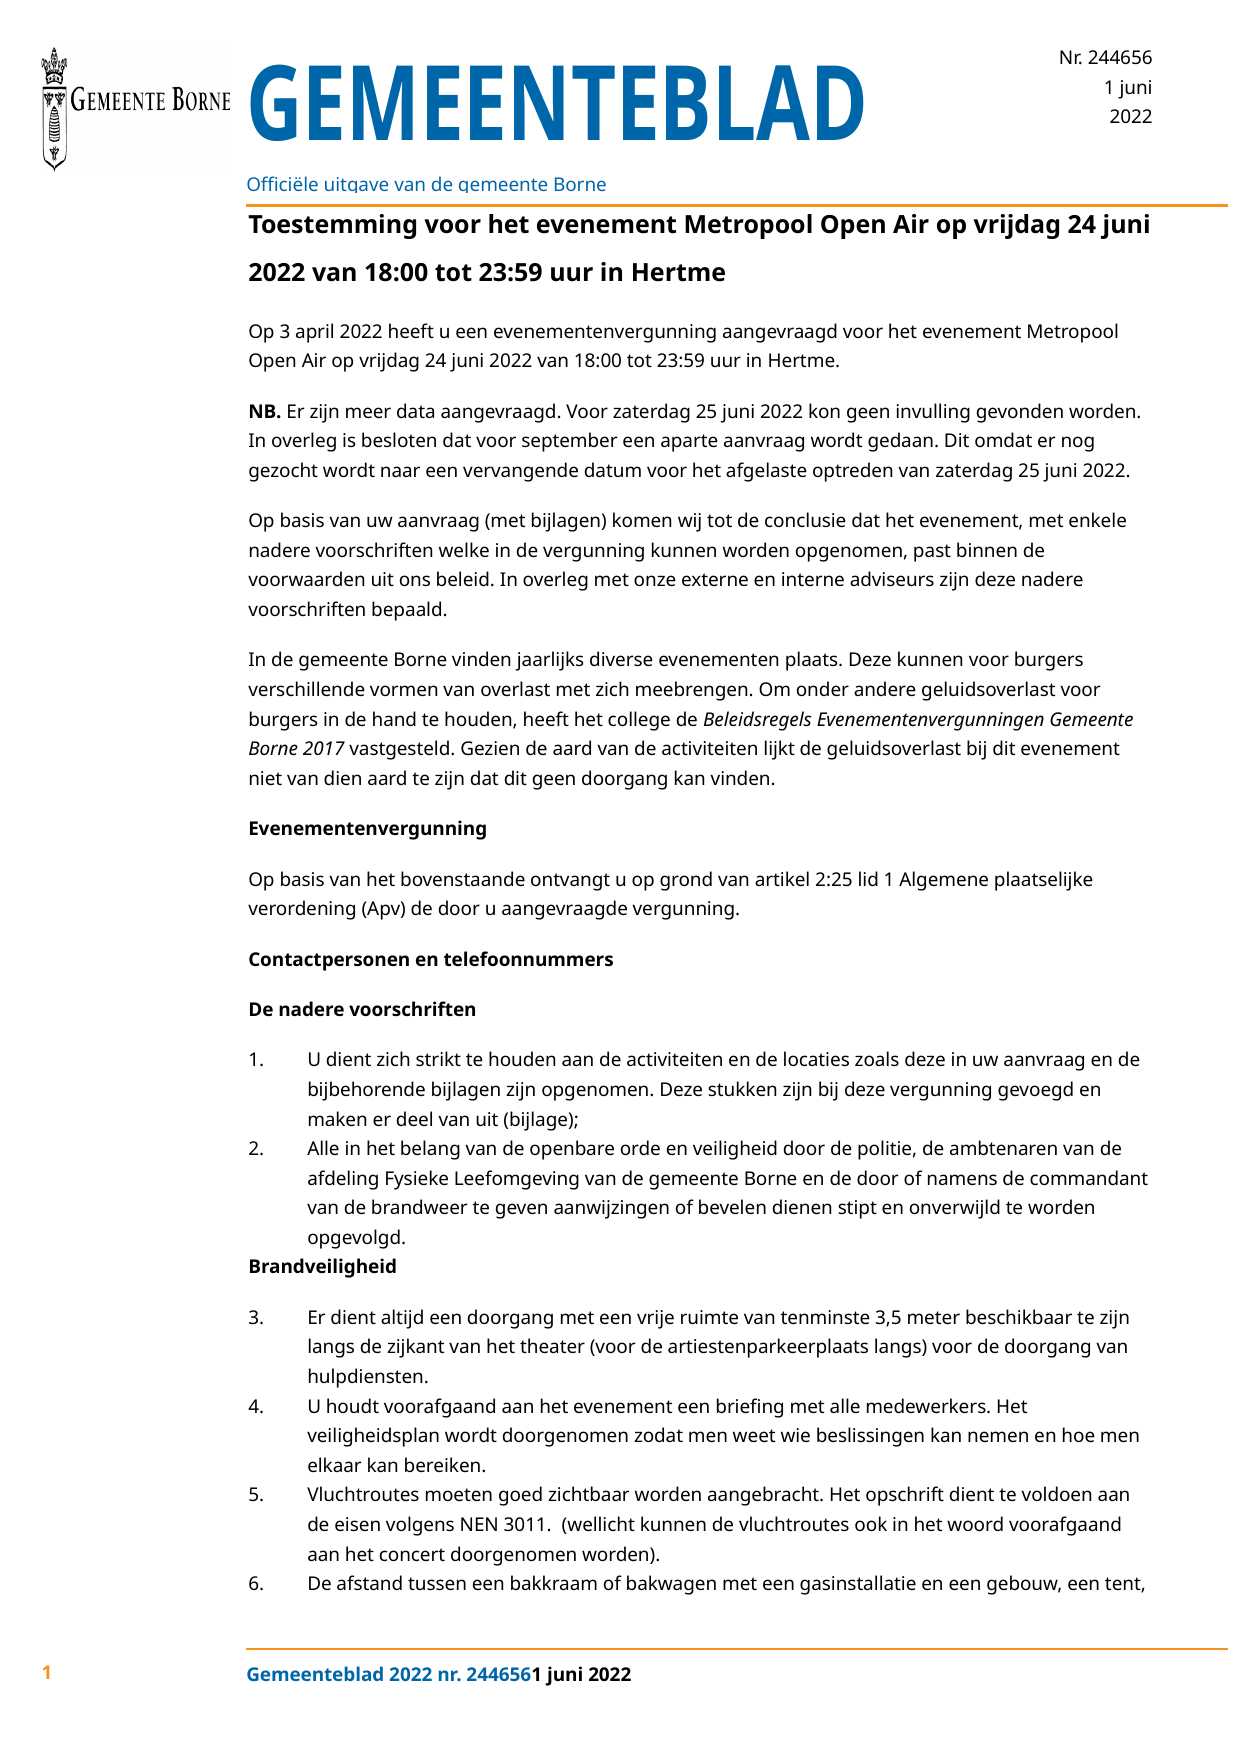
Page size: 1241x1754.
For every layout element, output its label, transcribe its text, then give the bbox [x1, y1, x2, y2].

text NB. Er zijn meer data aangevraagd. Voor zaterdag 25 juni 2022 kon geen invulling gevonden worden. In overleg is besloten dat voor september een aparte aanvraag wordt gedaan. Dit omdat er nog gezocht wordt naar een vervangende datum voor het afgelaste optreden van zaterdag 25 juni 2022. [248, 398, 1152, 483]
text In de gemeente Borne vinden jaarlijks diverse evenementen plaats. Deze kunnen voor burgers verschillende vormen van overlast met zich meebrengen. Om onder andere geluidsoverlast voor burgers in de hand te houden, heeft het college de Beleidsregels Evenementenvergunningen Gemeente Borne 2017 vastgesteld. Gezien de aard van de activiteiten lijkt de geluidsoverlast bij dit evenement niet van dien aard te zijn dat dit geen doorgang kan vinden. [248, 647, 1152, 791]
text De nadere voorschriften [248, 996, 1152, 1022]
list De afstand tussen een bakkraam of bakwagen met een gasinstallatie en een gebouw, een tent, [248, 1570, 1152, 1596]
text Op basis van het bovenstaande ontvangt u op grond van artikel 2:25 lid 1 Algemene plaatselijke verordening (Apv) de door u aangevraagde vergunning. [248, 866, 1152, 921]
list Alle in het belang van de openbare orde en veiligheid door de politie, de ambtenaren van de afdeling Fysieke Leefomgeving van de gemeente Borne en de door of namens de commandant van de brandweer te geven aanwijzingen of bevelen dienen stipt en onverwijld te worden opgevolgd. [248, 1135, 1152, 1250]
list U dient zich strikt te houden aan de activiteiten en de locaties zoals deze in uw aanvraag en de bijbehorende bijlagen zijn opgenomen. Deze stukken zijn bij deze vergunning gevoegd en maken er deel van uit (bijlage); [248, 1047, 1152, 1132]
text Toestemming voor het evenement Metropool Open Air op vrijdag 24 juni 2022 van 18:00 tot 23:59 uur in Hertme [248, 207, 1152, 288]
list Er dient altijd een doorgang met een vrije ruimte van tenminste 3,5 meter beschikbaar te zijn langs de zijkant van het theater (voor de artiestenparkeerplaats langs) voor de doorgang van hulpdiensten. [248, 1304, 1152, 1389]
text Brandveiligheid [248, 1254, 1152, 1279]
text Op basis van uw aanvraag (met bijlagen) komen wij tot de conclusie dat het evenement, met enkele nadere voorschriften welke in de vergunning kunnen worden opgenomen, past binnen de voorwaarden uit ons beleid. In overleg met onze externe en interne adviseurs zijn deze nadere voorschriften bepaald. [248, 507, 1152, 622]
list U houdt voorafgaand aan het evenement een briefing met alle medewerkers. Het veiligheidsplan wordt doorgenomen zodat men weet wie beslissingen kan nemen en hoe men elkaar kan bereiken. [248, 1393, 1152, 1478]
list Vluchtroutes moeten goed zichtbaar worden aangebracht. Het opschrift dient te voldoen aan de eisen volgens NEN 3011. (wellicht kunnen de vluchtroutes ook in het woord voorafgaand aan het concert doorgenomen worden). [248, 1482, 1152, 1567]
text Evenementenvergunning [248, 815, 1152, 841]
text Op 3 april 2022 heeft u een evenementenvergunning aangevraagd voor het evenement Metropool Open Air op vrijdag 24 juni 2022 van 18:00 tot 23:59 uur in Hertme. [248, 318, 1152, 373]
text Contactpersonen en telefoonnummers [248, 946, 1152, 972]
picture [41, 47, 231, 172]
